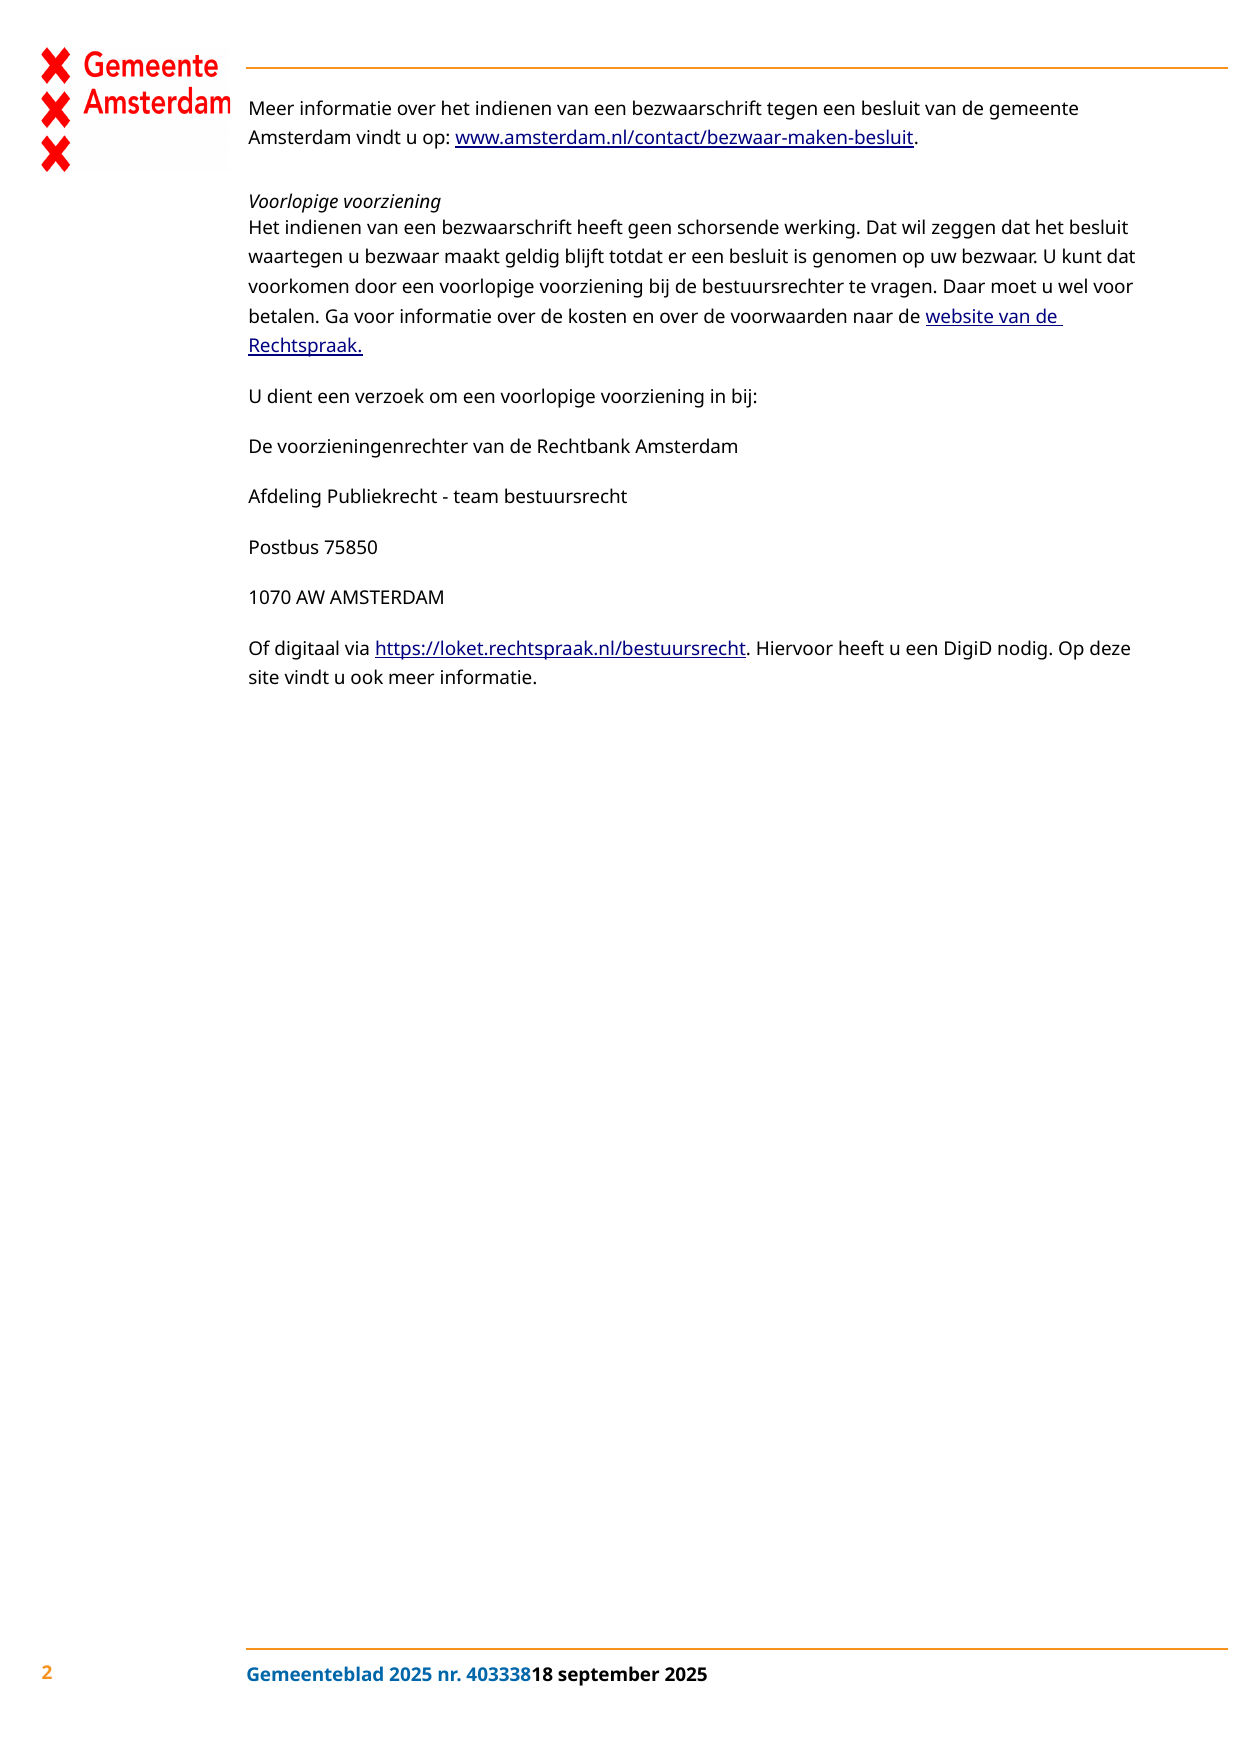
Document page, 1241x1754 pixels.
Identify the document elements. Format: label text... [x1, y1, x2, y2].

text Of digitaal via https://loket.rechtspraak.nl/bestuursrecht. Hiervoor heeft u een DigiD nodig. Op deze site vindt u ook meer informatie. [248, 635, 1152, 690]
text De voorzieningenrechter van de Rechtbank Amsterdam [248, 433, 1152, 459]
text Meer informatie over het indienen van een bezwaarschrift tegen een besluit van de gemeente Amsterdam vindt u op: www.amsterdam.nl/contact/bezwaar-maken-besluit. [248, 95, 1152, 150]
text Afdeling Publiekrecht - team bestuursrecht [248, 484, 1152, 509]
picture [41, 47, 231, 172]
text Het indienen van een bezwaarschrift heeft geen schorsende werking. Dat wil zeggen dat het besluit waartegen u bezwaar maakt geldig blijft totdat er een besluit is genomen op uw bezwaar. U kunt dat voorkomen door een voorlopige voorziening bij de bestuursrechter te vragen. Daar moet u wel voor betalen. Ga voor informatie over de kosten en over de voorwaarden naar de website van de Rechtspraak. [248, 214, 1152, 358]
text U dient een verzoek om een voorlopige voorziening in bij: [248, 383, 1152, 408]
text 1070 AW AMSTERDAM [248, 584, 1152, 610]
text Voorlopige voorziening [248, 188, 1152, 214]
text Postbus 75850 [248, 534, 1152, 560]
